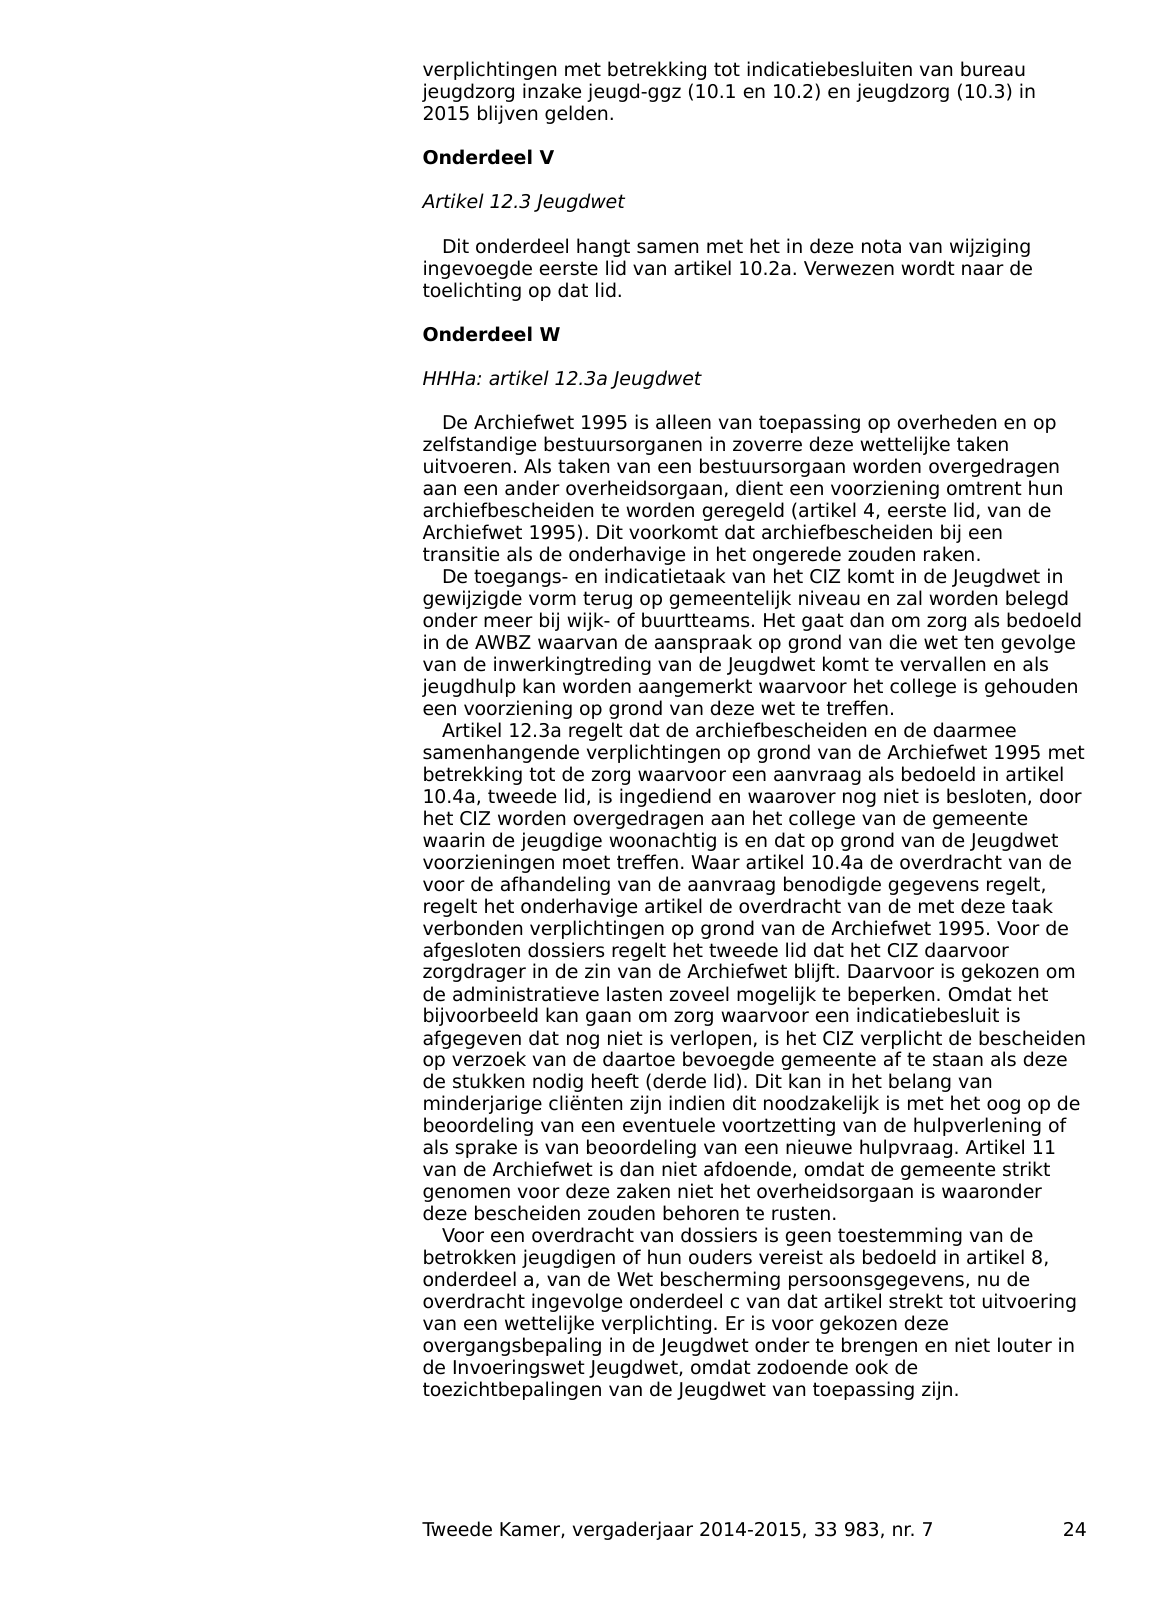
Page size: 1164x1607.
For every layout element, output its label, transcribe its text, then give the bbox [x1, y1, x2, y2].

text De Archiefwet 1995 is alleen van toepassing op overheden en op zelfstandige bestuursorganen in zoverre deze wettelijke taken uitvoeren. Als taken van een bestuursorgaan worden overgedragen aan een ander overheidsorgaan, dient een voorziening omtrent hun archiefbescheiden te worden geregeld (artikel 4, eerste lid, van de Archiefwet 1995). Dit voorkomt dat archiefbescheiden bij een transitie als de onderhavige in het ongerede zouden raken. [422, 412, 1087, 566]
subtitle HHHa: artikel 12.3a Jeugdwet [422, 368, 1087, 390]
text Dit onderdeel hangt samen met het in deze nota van wijziging ingevoegde eerste lid van artikel 10.2a. Verwezen wordt naar de toelichting op dat lid. [422, 236, 1087, 301]
text Artikel 12.3a regelt dat de archiefbescheiden en de daarmee samenhangende verplichtingen op grond van de Archiefwet 1995 met betrekking tot de zorg waarvoor een aanvraag als bedoeld in artikel 10.4a, tweede lid, is ingediend en waarover nog niet is besloten, door het CIZ worden overgedragen aan het college van de gemeente waarin de jeugdige woonachtig is en dat op grond van de Jeugdwet voorzieningen moet treffen. Waar artikel 10.4a de overdracht van de voor de afhandeling van de aanvraag benodigde gegevens regelt, regelt het onderhavige artikel de overdracht van de met deze taak verbonden verplichtingen op grond van de Archiefwet 1995. Voor de afgesloten dossiers regelt het tweede lid dat het CIZ daarvoor zorgdrager in de zin van de Archiefwet blijft. Daarvoor is gekozen om de administratieve lasten zoveel mogelijk te beperken. Omdat het bijvoorbeeld kan gaan om zorg waarvoor een indicatiebesluit is afgegeven dat nog niet is verlopen, is het CIZ verplicht de bescheiden op verzoek van de daartoe bevoegde gemeente af te staan als deze de stukken nodig heeft (derde lid). Dit kan in het belang van minderjarige cliënten zijn indien dit noodzakelijk is met het oog op de beoordeling van een eventuele voortzetting van de hulpverlening of als sprake is van beoordeling van een nieuwe hulpvraag. Artikel 11 van de Archiefwet is dan niet afdoende, omdat de gemeente strikt genomen voor deze zaken niet het overheidsorgaan is waaronder deze bescheiden zouden behoren te rusten. [422, 720, 1087, 1225]
text verplichtingen met betrekking tot indicatiebesluiten van bureau jeugdzorg inzake jeugd-ggz (10.1 en 10.2) en jeugdzorg (10.3) in 2015 blijven gelden. [422, 59, 1087, 125]
subtitle Onderdeel V [422, 147, 1087, 169]
text De toegangs- en indicatietaak van het CIZ komt in de Jeugdwet in gewijzigde vorm terug op gemeentelijk niveau en zal worden belegd onder meer bij wijk- of buurtteams. Het gaat dan om zorg als bedoeld in de AWBZ waarvan de aanspraak op grond van die wet ten gevolge van de inwerkingtreding van de Jeugdwet komt te vervallen en als jeugdhulp kan worden aangemerkt waarvoor het college is gehouden een voorziening op grond van deze wet te treffen. [422, 566, 1087, 720]
text Voor een overdracht van dossiers is geen toestemming van de betrokken jeugdigen of hun ouders vereist als bedoeld in artikel 8, onderdeel a, van de Wet bescherming persoonsgegevens, nu de overdracht ingevolge onderdeel c van dat artikel strekt tot uitvoering van een wettelijke verplichting. Er is voor gekozen deze overgangsbepaling in de Jeugdwet onder te brengen en niet louter in de Invoeringswet Jeugdwet, omdat zodoende ook de toezichtbepalingen van de Jeugdwet van toepassing zijn. [422, 1225, 1087, 1401]
subtitle Onderdeel W [422, 324, 1087, 346]
subtitle Artikel 12.3 Jeugdwet [422, 191, 1087, 213]
